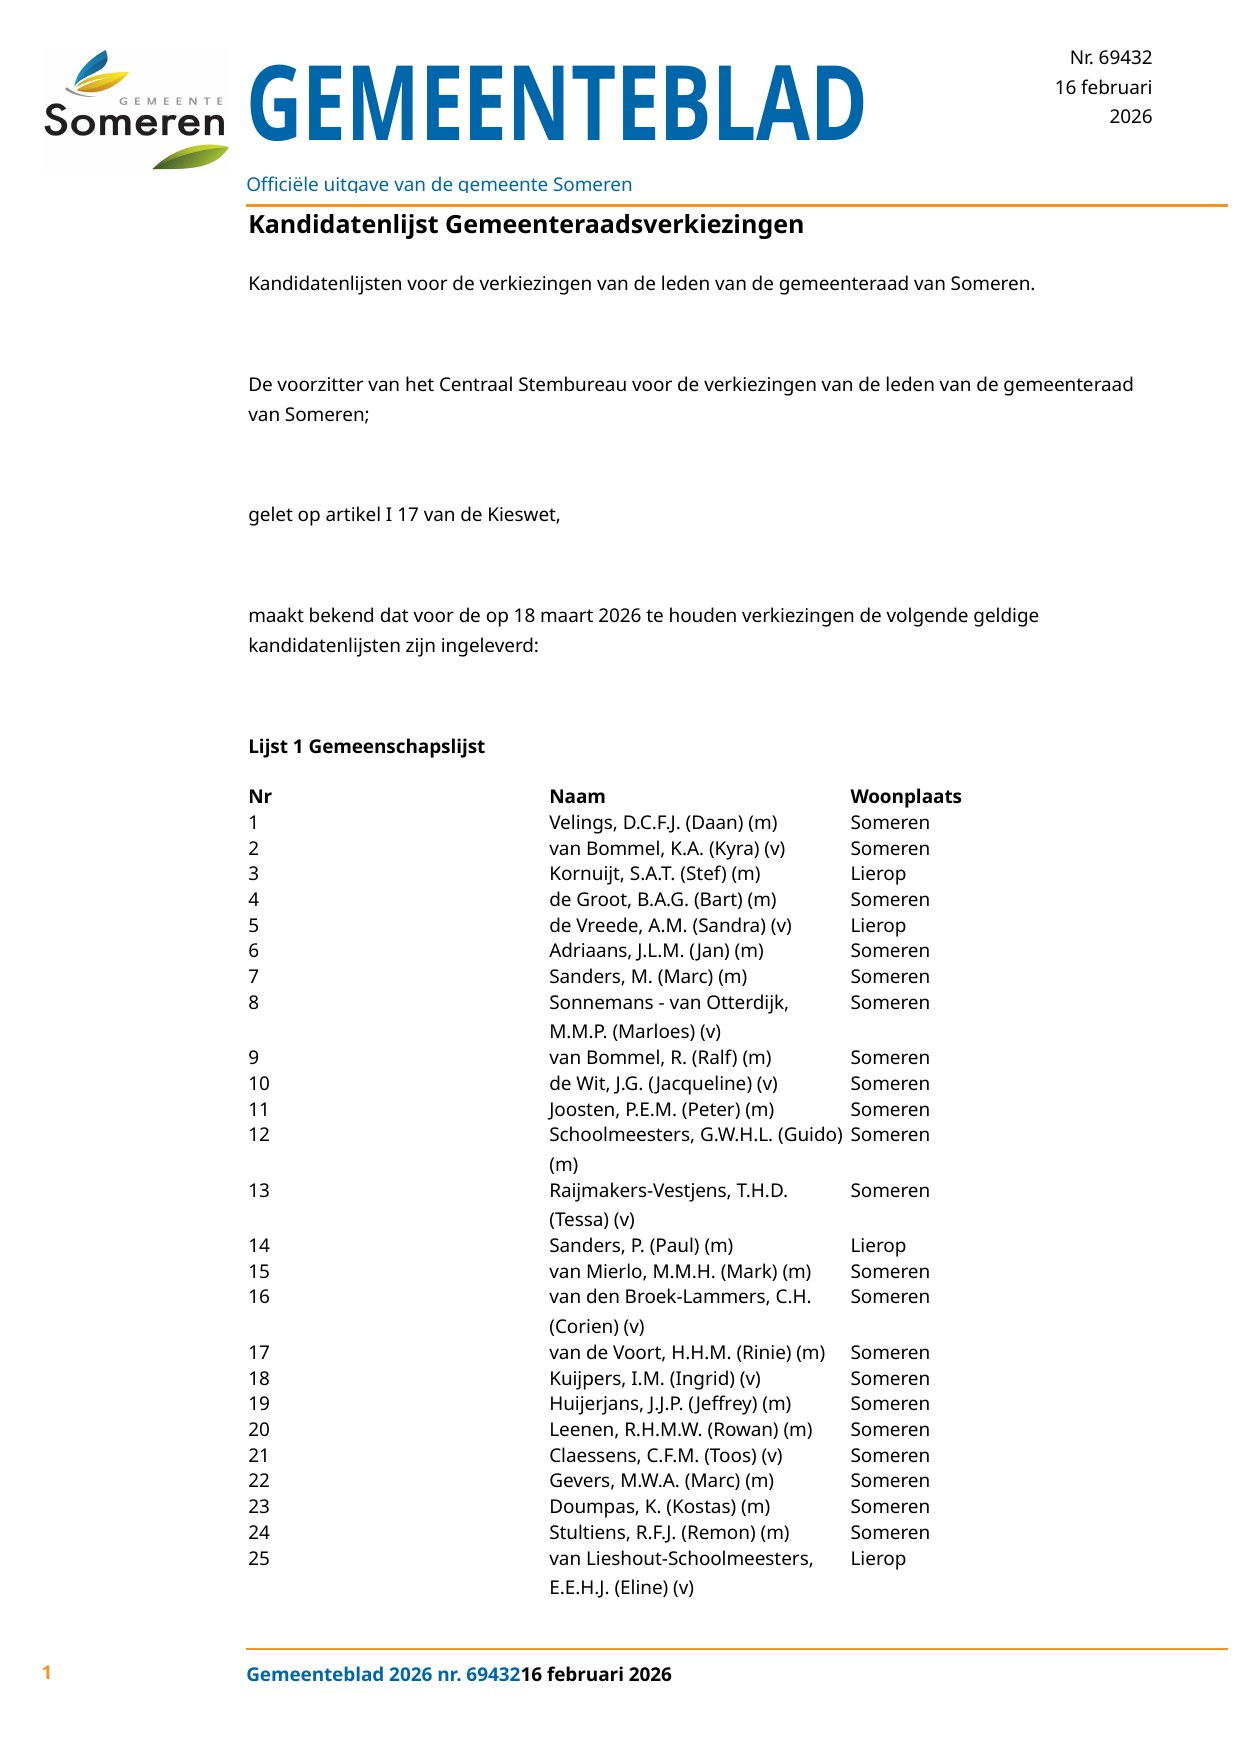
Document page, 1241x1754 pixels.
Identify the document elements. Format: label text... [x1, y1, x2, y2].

table_cell Gevers, M.W.A. (Marc) (m) [549, 1468, 850, 1493]
table_cell Someren [850, 835, 1152, 861]
table_cell 20 [248, 1416, 549, 1442]
table_cell 1 [248, 809, 549, 835]
table_cell Doumpas, K. (Kostas) (m) [549, 1494, 850, 1519]
table_cell Someren [850, 1442, 1152, 1468]
table_cell Someren [850, 1494, 1152, 1519]
text Kandidatenlijst Gemeenteraadsverkiezingen [248, 207, 1152, 241]
table_cell van Lieshout-Schoolmeesters, E.E.H.J. (Eline) (v) [549, 1545, 850, 1600]
table_cell 5 [248, 912, 549, 938]
table_cell 16 [248, 1284, 549, 1339]
table_cell 6 [248, 938, 549, 963]
table_cell 2 [248, 835, 549, 861]
table_cell de Wit, J.G. (Jacqueline) (v) [549, 1070, 850, 1096]
table_cell Lierop [850, 861, 1152, 886]
table_cell Someren [850, 1096, 1152, 1122]
text gelet op artikel I 17 van de Kieswet, [248, 502, 1152, 527]
table_cell Stultiens, R.F.J. (Remon) (m) [549, 1519, 850, 1545]
table_cell van den Broek-Lammers, C.H. (Corien) (v) [549, 1284, 850, 1339]
text maakt bekend dat voor de op 18 maart 2026 te houden verkiezingen de volgende geldige kandidatenlijsten zijn ingeleverd: [248, 602, 1152, 658]
table_cell Someren [850, 1519, 1152, 1545]
table_cell Someren [850, 1122, 1152, 1177]
table_cell 23 [248, 1494, 549, 1519]
table_cell Lierop [850, 1232, 1152, 1258]
table_cell 19 [248, 1391, 549, 1416]
table_cell 3 [248, 861, 549, 886]
table_cell Kuijpers, I.M. (Ingrid) (v) [549, 1365, 850, 1391]
text De voorzitter van het Centraal Stembureau voor de verkiezingen van de leden van de gemeenteraad van Someren; [248, 371, 1152, 426]
picture [41, 47, 231, 172]
table_cell Someren [850, 964, 1152, 989]
table_cell Someren [850, 809, 1152, 835]
table_cell Someren [850, 1339, 1152, 1365]
table_cell Someren [850, 1365, 1152, 1391]
table_cell 9 [248, 1045, 549, 1070]
table_cell Raijmakers-Vestjens, T.H.D. (Tessa) (v) [549, 1177, 850, 1232]
table_cell 12 [248, 1122, 549, 1177]
table_cell de Groot, B.A.G. (Bart) (m) [549, 886, 850, 912]
table_cell Someren [850, 1284, 1152, 1339]
table_cell 11 [248, 1096, 549, 1122]
table_cell Someren [850, 938, 1152, 963]
table_cell 25 [248, 1545, 549, 1600]
table_cell Sanders, P. (Paul) (m) [549, 1232, 850, 1258]
table_cell Adriaans, J.L.M. (Jan) (m) [549, 938, 850, 963]
table_cell de Vreede, A.M. (Sandra) (v) [549, 912, 850, 938]
table_cell 15 [248, 1258, 549, 1284]
table_cell Joosten, P.E.M. (Peter) (m) [549, 1096, 850, 1122]
table_cell Lierop [850, 912, 1152, 938]
table_cell Kornuijt, S.A.T. (Stef) (m) [549, 861, 850, 886]
table_cell van Bommel, R. (Ralf) (m) [549, 1045, 850, 1070]
table_cell van de Voort, H.H.M. (Rinie) (m) [549, 1339, 850, 1365]
table_cell Someren [850, 1177, 1152, 1232]
table_header Naam [549, 783, 850, 809]
table_cell Someren [850, 1468, 1152, 1493]
table_cell Someren [850, 886, 1152, 912]
table_cell 24 [248, 1519, 549, 1545]
text Kandidatenlijsten voor de verkiezingen van de leden van de gemeenteraad van Someren. [248, 270, 1152, 296]
table_cell van Bommel, K.A. (Kyra) (v) [549, 835, 850, 861]
table_cell 18 [248, 1365, 549, 1391]
table_cell 13 [248, 1177, 549, 1232]
table_cell Someren [850, 989, 1152, 1044]
table_cell Velings, D.C.F.J. (Daan) (m) [549, 809, 850, 835]
text Lijst 1 Gemeenschapslijst [248, 733, 1152, 758]
table_header Woonplaats [850, 783, 1152, 809]
table_cell 21 [248, 1442, 549, 1468]
table_cell 4 [248, 886, 549, 912]
table_cell Leenen, R.H.M.W. (Rowan) (m) [549, 1416, 850, 1442]
table_cell Someren [850, 1416, 1152, 1442]
table_cell Someren [850, 1258, 1152, 1284]
table_cell 14 [248, 1232, 549, 1258]
table_cell Schoolmeesters, G.W.H.L. (Guido) (m) [549, 1122, 850, 1177]
table_cell 17 [248, 1339, 549, 1365]
table_header Nr [248, 783, 549, 809]
table_cell Sanders, M. (Marc) (m) [549, 964, 850, 989]
table_cell Someren [850, 1391, 1152, 1416]
table_cell 8 [248, 989, 549, 1044]
table_cell 7 [248, 964, 549, 989]
table_cell Someren [850, 1045, 1152, 1070]
table_cell Sonnemans - van Otterdijk, M.M.P. (Marloes) (v) [549, 989, 850, 1044]
table_cell Claessens, C.F.M. (Toos) (v) [549, 1442, 850, 1468]
table_cell 10 [248, 1070, 549, 1096]
table_cell Lierop [850, 1545, 1152, 1600]
table_cell Someren [850, 1070, 1152, 1096]
table_cell van Mierlo, M.M.H. (Mark) (m) [549, 1258, 850, 1284]
table_cell 22 [248, 1468, 549, 1493]
table_cell Huijerjans, J.J.P. (Jeffrey) (m) [549, 1391, 850, 1416]
